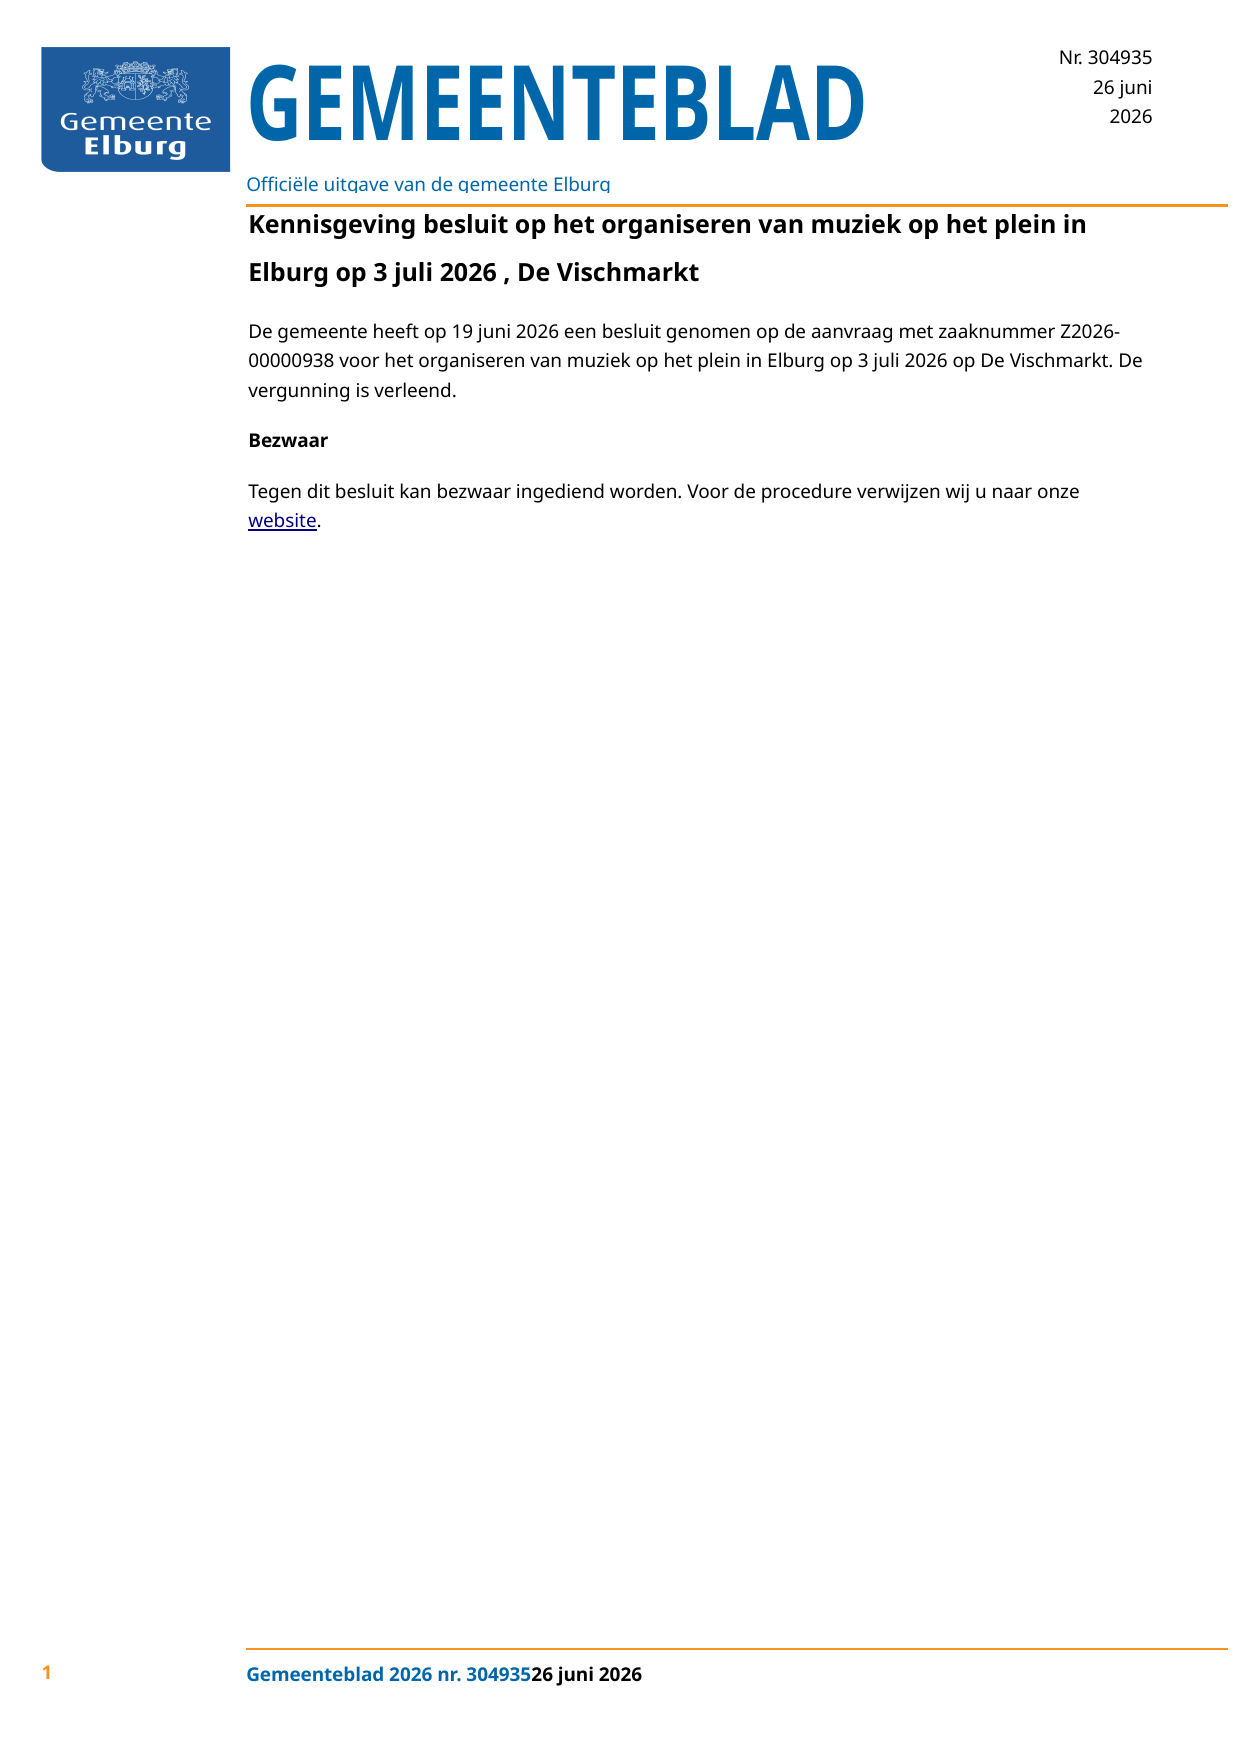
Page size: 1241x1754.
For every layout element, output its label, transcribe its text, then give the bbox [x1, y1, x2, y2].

text Kennisgeving besluit op het organiseren van muziek op het plein in Elburg op 3 juli 2026 , De Vischmarkt [248, 207, 1152, 288]
text De gemeente heeft op 19 juni 2026 een besluit genomen op de aanvraag met zaaknummer Z2026-00000938 voor het organiseren van muziek op het plein in Elburg op 3 juli 2026 op De Vischmarkt. De vergunning is verleend. [248, 318, 1152, 403]
text Tegen dit besluit kan bezwaar ingediend worden. Voor de procedure verwijzen wij u naar onze website. [248, 478, 1152, 533]
text Bezwaar [248, 427, 1152, 453]
picture [41, 47, 231, 172]
